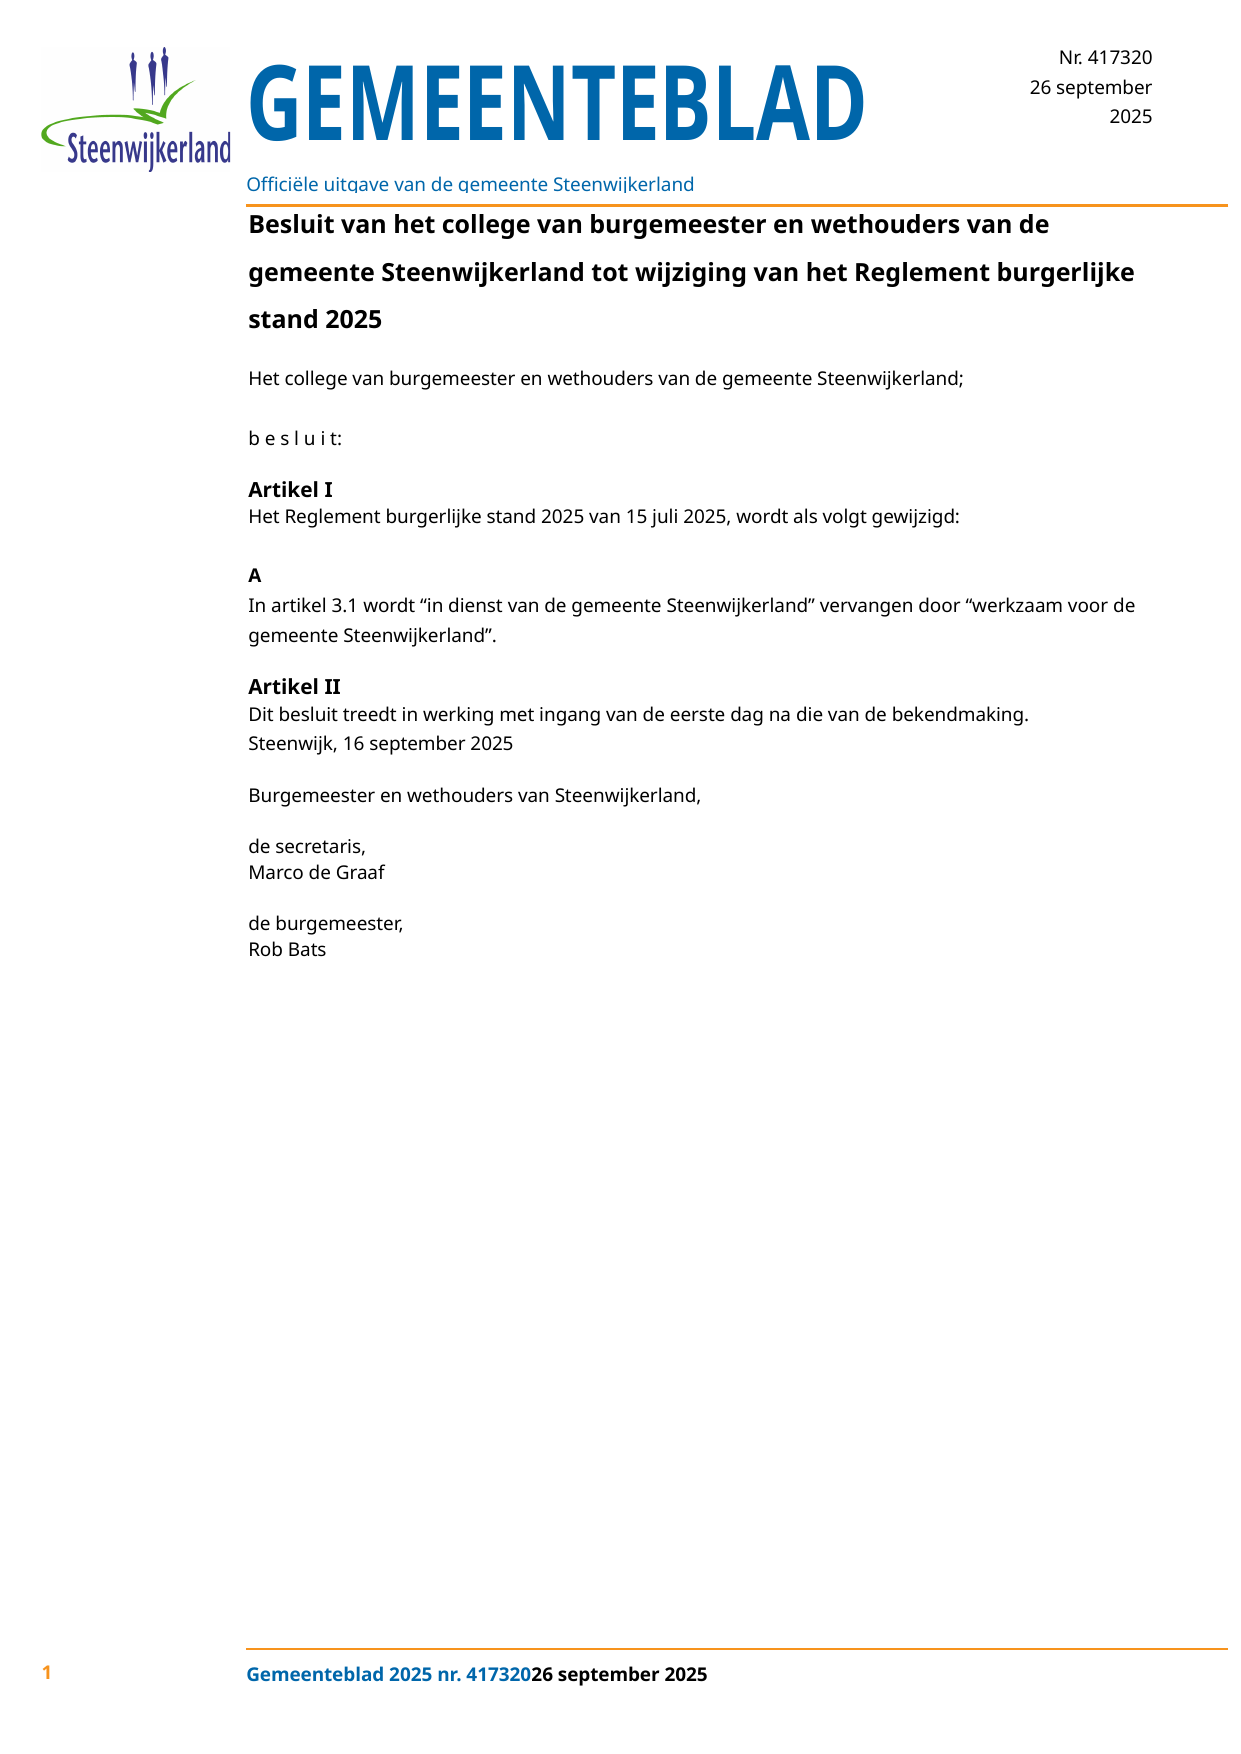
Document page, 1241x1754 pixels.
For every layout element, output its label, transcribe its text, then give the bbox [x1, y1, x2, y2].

text de burgemeester, [248, 910, 1152, 936]
text Rob Bats [248, 936, 1152, 962]
text Burgemeester en wethouders van Steenwijkerland, [248, 782, 1152, 807]
text b e s l u i t: [248, 425, 1152, 450]
text Artikel I [248, 475, 1152, 503]
text Artikel II [248, 672, 1152, 701]
text In artikel 3.1 wordt “in dienst van de gemeente Steenwijkerland” vervangen door “werkzaam voor de gemeente Steenwijkerland”. [248, 592, 1152, 648]
text de secretaris, [248, 833, 1152, 859]
text A [248, 563, 1152, 588]
text Het college van burgemeester en wethouders van de gemeente Steenwijkerland; [248, 366, 1152, 391]
text Steenwijk, 16 september 2025 [248, 730, 1152, 756]
text Het Reglement burgerlijke stand 2025 van 15 juli 2025, wordt als volgt gewijzigd: [248, 503, 1152, 529]
picture [41, 47, 231, 172]
text Marco de Graaf [248, 859, 1152, 885]
text Besluit van het college van burgemeester en wethouders van de gemeente Steenwijkerland tot wijziging van het Reglement burgerlijke stand 2025 [248, 207, 1152, 336]
text Dit besluit treedt in werking met ingang van de eerste dag na die van de bekendmaking. [248, 701, 1152, 726]
